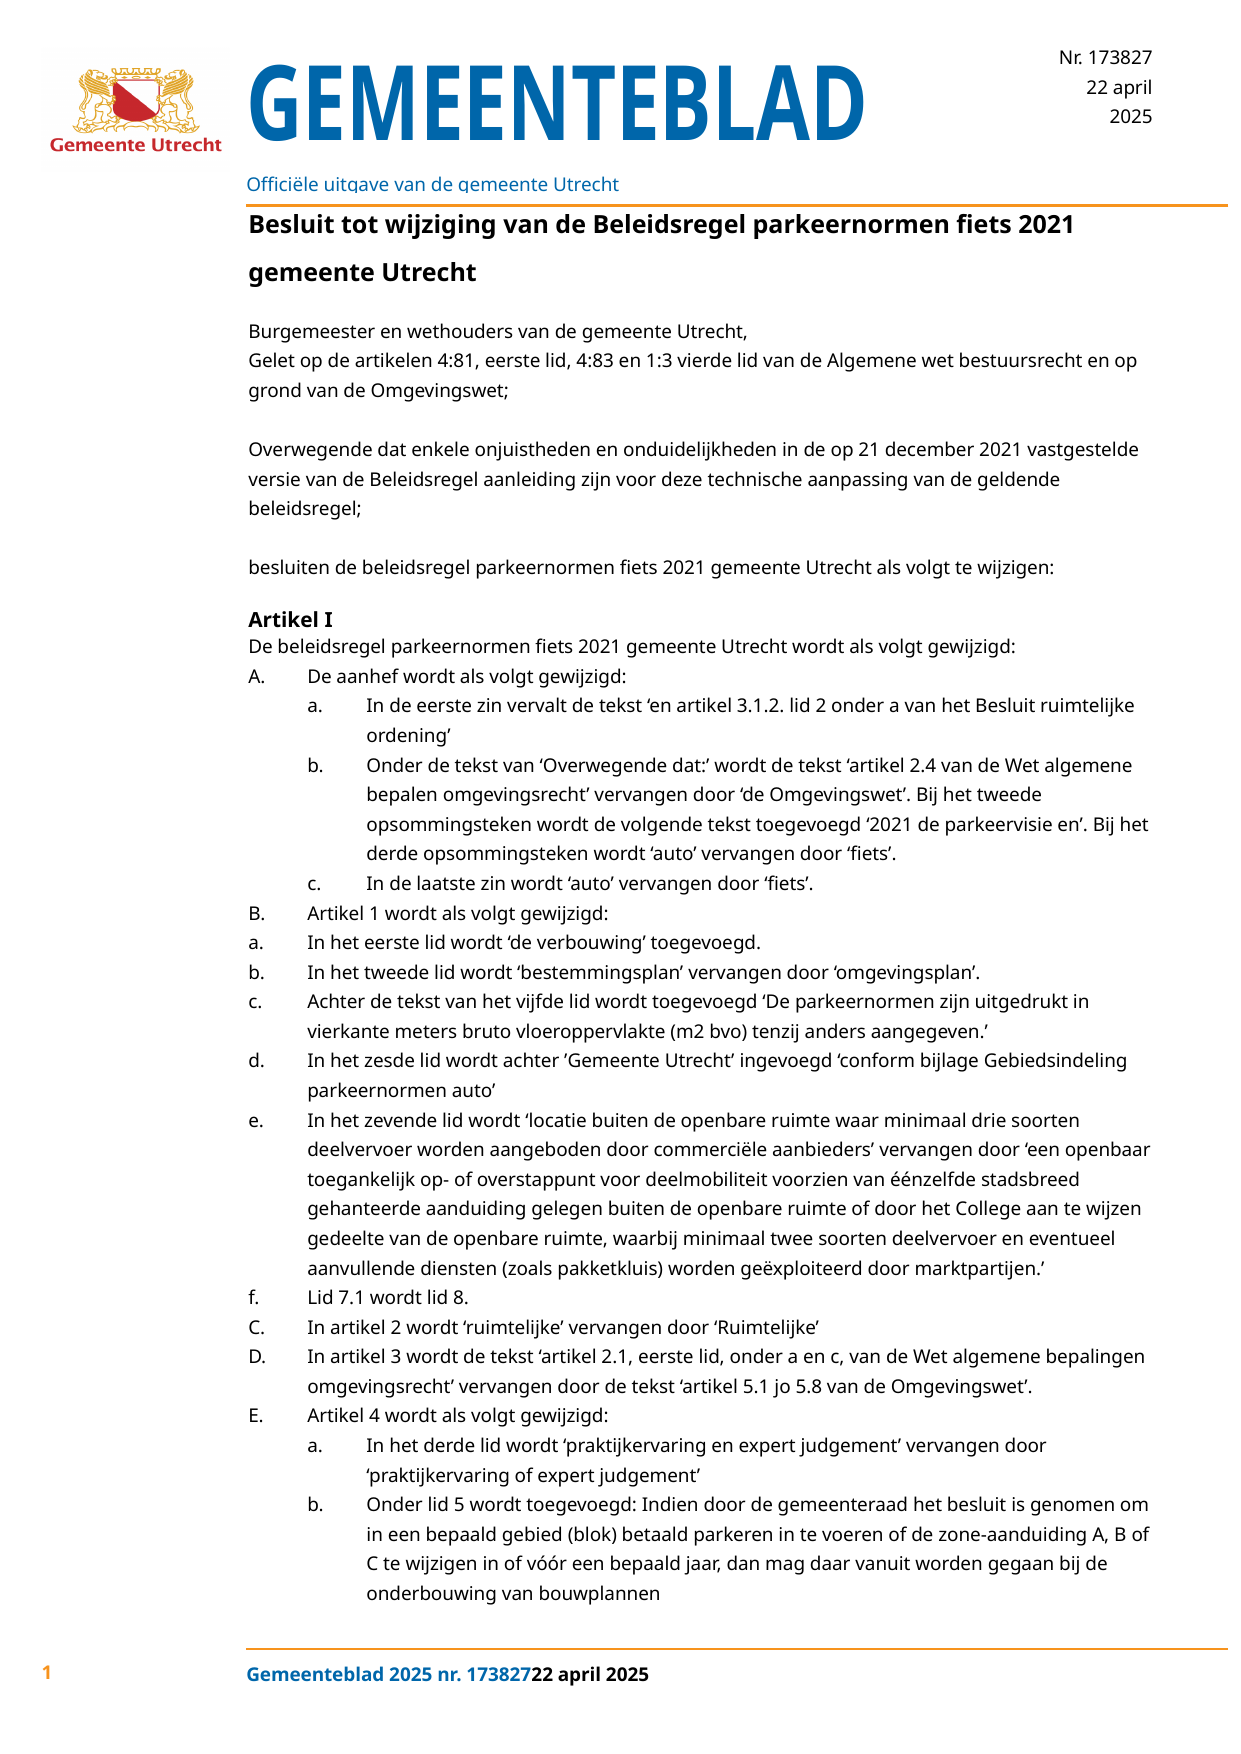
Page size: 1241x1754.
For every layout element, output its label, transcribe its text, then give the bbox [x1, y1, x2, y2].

list In de laatste zin wordt ‘auto’ vervangen door ‘fiets’. [307, 870, 1152, 896]
text Burgemeester en wethouders van de gemeente Utrecht, [248, 318, 1152, 344]
text Gelet op de artikelen 4:81, eerste lid, 4:83 en 1:3 vierde lid van de Algemene wet bestuursrecht en op grond van de Omgevingswet; [248, 347, 1152, 403]
list In het derde lid wordt ‘praktijkervaring en expert judgement’ vervangen door ‘praktijkervaring of expert judgement’ [307, 1432, 1152, 1487]
list Artikel 4 wordt als volgt gewijzigd: [248, 1403, 1152, 1428]
list In het zesde lid wordt achter ’Gemeente Utrecht’ ingevoegd ‘conform bijlage Gebiedsindeling parkeernormen auto’ [248, 1048, 1152, 1103]
list In artikel 3 wordt de tekst ‘artikel 2.1, eerste lid, onder a en c, van de Wet algemene bepalingen omgevingsrecht’ vervangen door de tekst ‘artikel 5.1 jo 5.8 van de Omgevingswet’. [248, 1343, 1152, 1399]
list Onder lid 5 wordt toegevoegd: Indien door de gemeenteraad het besluit is genomen om in een bepaald gebied (blok) betaald parkeren in te voeren of de zone-aanduiding A, B of C te wijzigen in of vóór een bepaald jaar, dan mag daar vanuit worden gegaan bij de onderbouwing van bouwplannen [307, 1491, 1152, 1606]
list In het tweede lid wordt ‘bestemmingsplan’ vervangen door ‘omgevingsplan’. [248, 959, 1152, 984]
list Achter de tekst van het vijfde lid wordt toegevoegd ‘De parkeernormen zijn uitgedrukt in vierkante meters bruto vloeroppervlakte (m2 bvo) tenzij anders aangegeven.’ [248, 988, 1152, 1044]
picture [41, 47, 231, 172]
list Lid 7.1 wordt lid 8. [248, 1284, 1152, 1310]
list Onder de tekst van ‘Overwegende dat:’ wordt de tekst ‘artikel 2.4 van de Wet algemene bepalen omgevingsrecht’ vervangen door ‘de Omgevingswet’. Bij het tweede opsommingsteken wordt de volgende tekst toegevoegd ‘2021 de parkeervisie en’. Bij het derde opsommingsteken wordt ‘auto’ vervangen door ‘fiets’. [307, 752, 1152, 866]
text Besluit tot wijziging van de Beleidsregel parkeernormen fiets 2021 gemeente Utrecht [248, 207, 1152, 288]
list In het eerste lid wordt ‘de verbouwing’ toegevoegd. [248, 929, 1152, 955]
text Overwegende dat enkele onjuistheden en onduidelijkheden in de op 21 december 2021 vastgestelde versie van de Beleidsregel aanleiding zijn voor deze technische aanpassing van de geldende beleidsregel; [248, 436, 1152, 521]
list In de eerste zin vervalt de tekst ‘en artikel 3.1.2. lid 2 onder a van het Besluit ruimtelijke ordening’ [307, 693, 1152, 748]
list De aanhef wordt als volgt gewijzigd: [248, 663, 1152, 689]
list In artikel 2 wordt ‘ruimtelijke’ vervangen door ‘Ruimtelijke’ [248, 1314, 1152, 1339]
text De beleidsregel parkeernormen fiets 2021 gemeente Utrecht wordt als volgt gewijzigd: [248, 633, 1152, 659]
list In het zevende lid wordt ‘locatie buiten de openbare ruimte waar minimaal drie soorten deelvervoer worden aangeboden door commerciële aanbieders’ vervangen door ‘een openbaar toegankelijk op- of overstappunt voor deelmobiliteit voorzien van éénzelfde stadsbreed gehanteerde aanduiding gelegen buiten de openbare ruimte of door het College aan te wijzen gedeelte van de openbare ruimte, waarbij minimaal twee soorten deelvervoer en eventueel aanvullende diensten (zoals pakketkluis) worden geëxploiteerd door marktpartijen.’ [248, 1107, 1152, 1280]
text Artikel I [248, 605, 1152, 633]
text besluiten de beleidsregel parkeernormen fiets 2021 gemeente Utrecht als volgt te wijzigen: [248, 554, 1152, 580]
list Artikel 1 wordt als volgt gewijzigd: [248, 900, 1152, 925]
